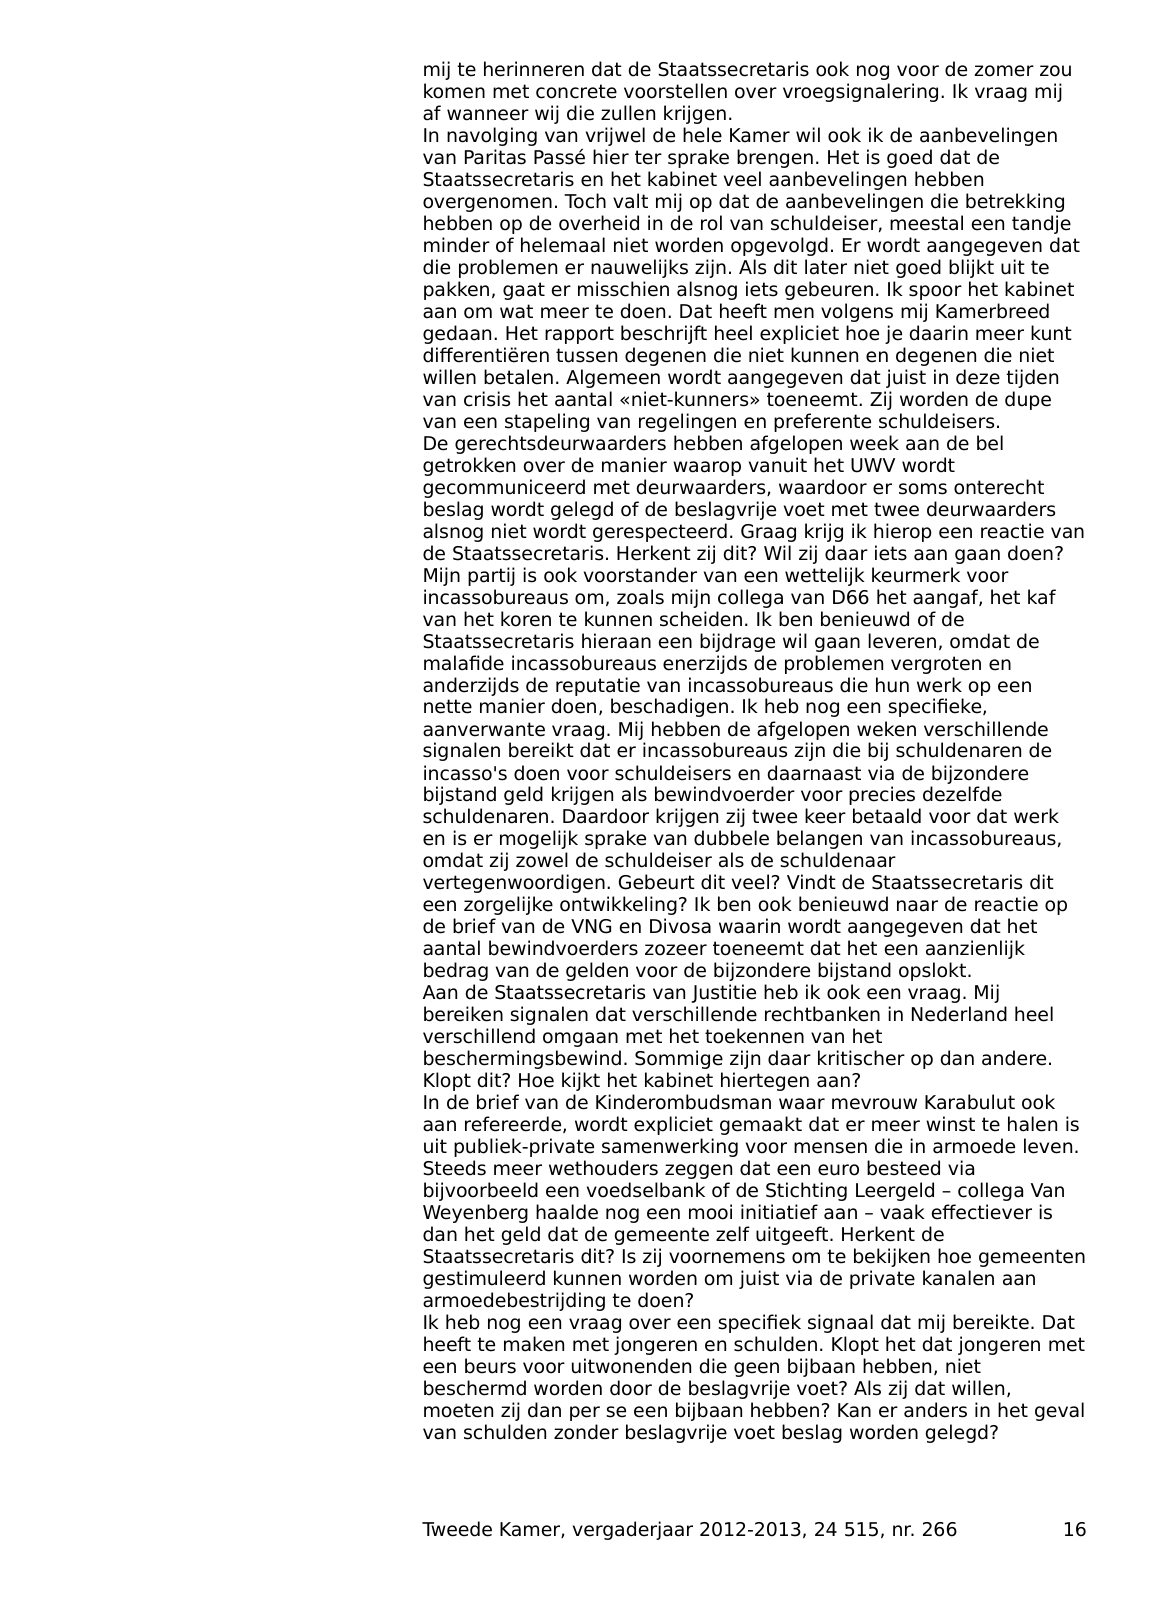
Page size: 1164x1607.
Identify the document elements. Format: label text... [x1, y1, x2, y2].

text De gerechtsdeurwaarders hebben afgelopen week aan de bel getrokken over de manier waarop vanuit het UWV wordt gecommuniceerd met deurwaarders, waardoor er soms onterecht beslag wordt gelegd of de beslagvrije voet met twee deurwaarders alsnog niet wordt gerespecteerd. Graag krijg ik hierop een reactie van de Staatssecretaris. Herkent zij dit? Wil zij daar iets aan gaan doen? [422, 433, 1087, 564]
text mij te herinneren dat de Staatssecretaris ook nog voor de zomer zou komen met concrete voorstellen over vroegsignalering. Ik vraag mij af wanneer wij die zullen krijgen. [422, 59, 1087, 125]
text In de brief van de Kinderombudsman waar mevrouw Karabulut ook aan refereerde, wordt expliciet gemaakt dat er meer winst te halen is uit publiek-private samenwerking voor mensen die in armoede leven. Steeds meer wethouders zeggen dat een euro besteed via bijvoorbeeld een voedselbank of de Stichting Leergeld – collega Van Weyenberg haalde nog een mooi initiatief aan – vaak effectiever is dan het geld dat de gemeente zelf uitgeeft. Herkent de Staatssecretaris dit? Is zij voornemens om te bekijken hoe gemeenten gestimuleerd kunnen worden om juist via de private kanalen aan armoedebestrijding te doen? [422, 1092, 1087, 1312]
text Aan de Staatssecretaris van Justitie heb ik ook een vraag. Mij bereiken signalen dat verschillende rechtbanken in Nederland heel verschillend omgaan met het toekennen van het beschermingsbewind. Sommige zijn daar kritischer op dan andere. Klopt dit? Hoe kijkt het kabinet hiertegen aan? [422, 982, 1087, 1092]
text Ik heb nog een vraag over een specifiek signaal dat mij bereikte. Dat heeft te maken met jongeren en schulden. Klopt het dat jongeren met een beurs voor uitwonenden die geen bijbaan hebben, niet beschermd worden door de beslagvrije voet? Als zij dat willen, moeten zij dan per se een bijbaan hebben? Kan er anders in het geval van schulden zonder beslagvrije voet beslag worden gelegd? [422, 1312, 1087, 1444]
text In navolging van vrijwel de hele Kamer wil ook ik de aanbevelingen van Paritas Passé hier ter sprake brengen. Het is goed dat de Staatssecretaris en het kabinet veel aanbevelingen hebben overgenomen. Toch valt mij op dat de aanbevelingen die betrekking hebben op de overheid in de rol van schuldeiser, meestal een tandje minder of helemaal niet worden opgevolgd. Er wordt aangegeven dat die problemen er nauwelijks zijn. Als dit later niet goed blijkt uit te pakken, gaat er misschien alsnog iets gebeuren. Ik spoor het kabinet aan om wat meer te doen. Dat heeft men volgens mij Kamerbreed gedaan. Het rapport beschrijft heel expliciet hoe je daarin meer kunt differentiëren tussen degenen die niet kunnen en degenen die niet willen betalen. Algemeen wordt aangegeven dat juist in deze tijden van crisis het aantal «niet-kunners» toeneemt. Zij worden de dupe van een stapeling van regelingen en preferente schuldeisers. [422, 125, 1087, 433]
text Mijn partij is ook voorstander van een wettelijk keurmerk voor incassobureaus om, zoals mijn collega van D66 het aangaf, het kaf van het koren te kunnen scheiden. Ik ben benieuwd of de Staatssecretaris hieraan een bijdrage wil gaan leveren, omdat de malafide incassobureaus enerzijds de problemen vergroten en anderzijds de reputatie van incassobureaus die hun werk op een nette manier doen, beschadigen. Ik heb nog een specifieke, aanverwante vraag. Mij hebben de afgelopen weken verschillende signalen bereikt dat er incassobureaus zijn die bij schuldenaren de incasso's doen voor schuldeisers en daarnaast via de bijzondere bijstand geld krijgen als bewindvoerder voor precies dezelfde schuldenaren. Daardoor krijgen zij twee keer betaald voor dat werk en is er mogelijk sprake van dubbele belangen van incassobureaus, omdat zij zowel de schuldeiser als de schuldenaar vertegenwoordigen. Gebeurt dit veel? Vindt de Staatssecretaris dit een zorgelijke ontwikkeling? Ik ben ook benieuwd naar de reactie op de brief van de VNG en Divosa waarin wordt aangegeven dat het aantal bewindvoerders zozeer toeneemt dat het een aanzienlijk bedrag van de gelden voor de bijzondere bijstand opslokt. [422, 564, 1087, 982]
